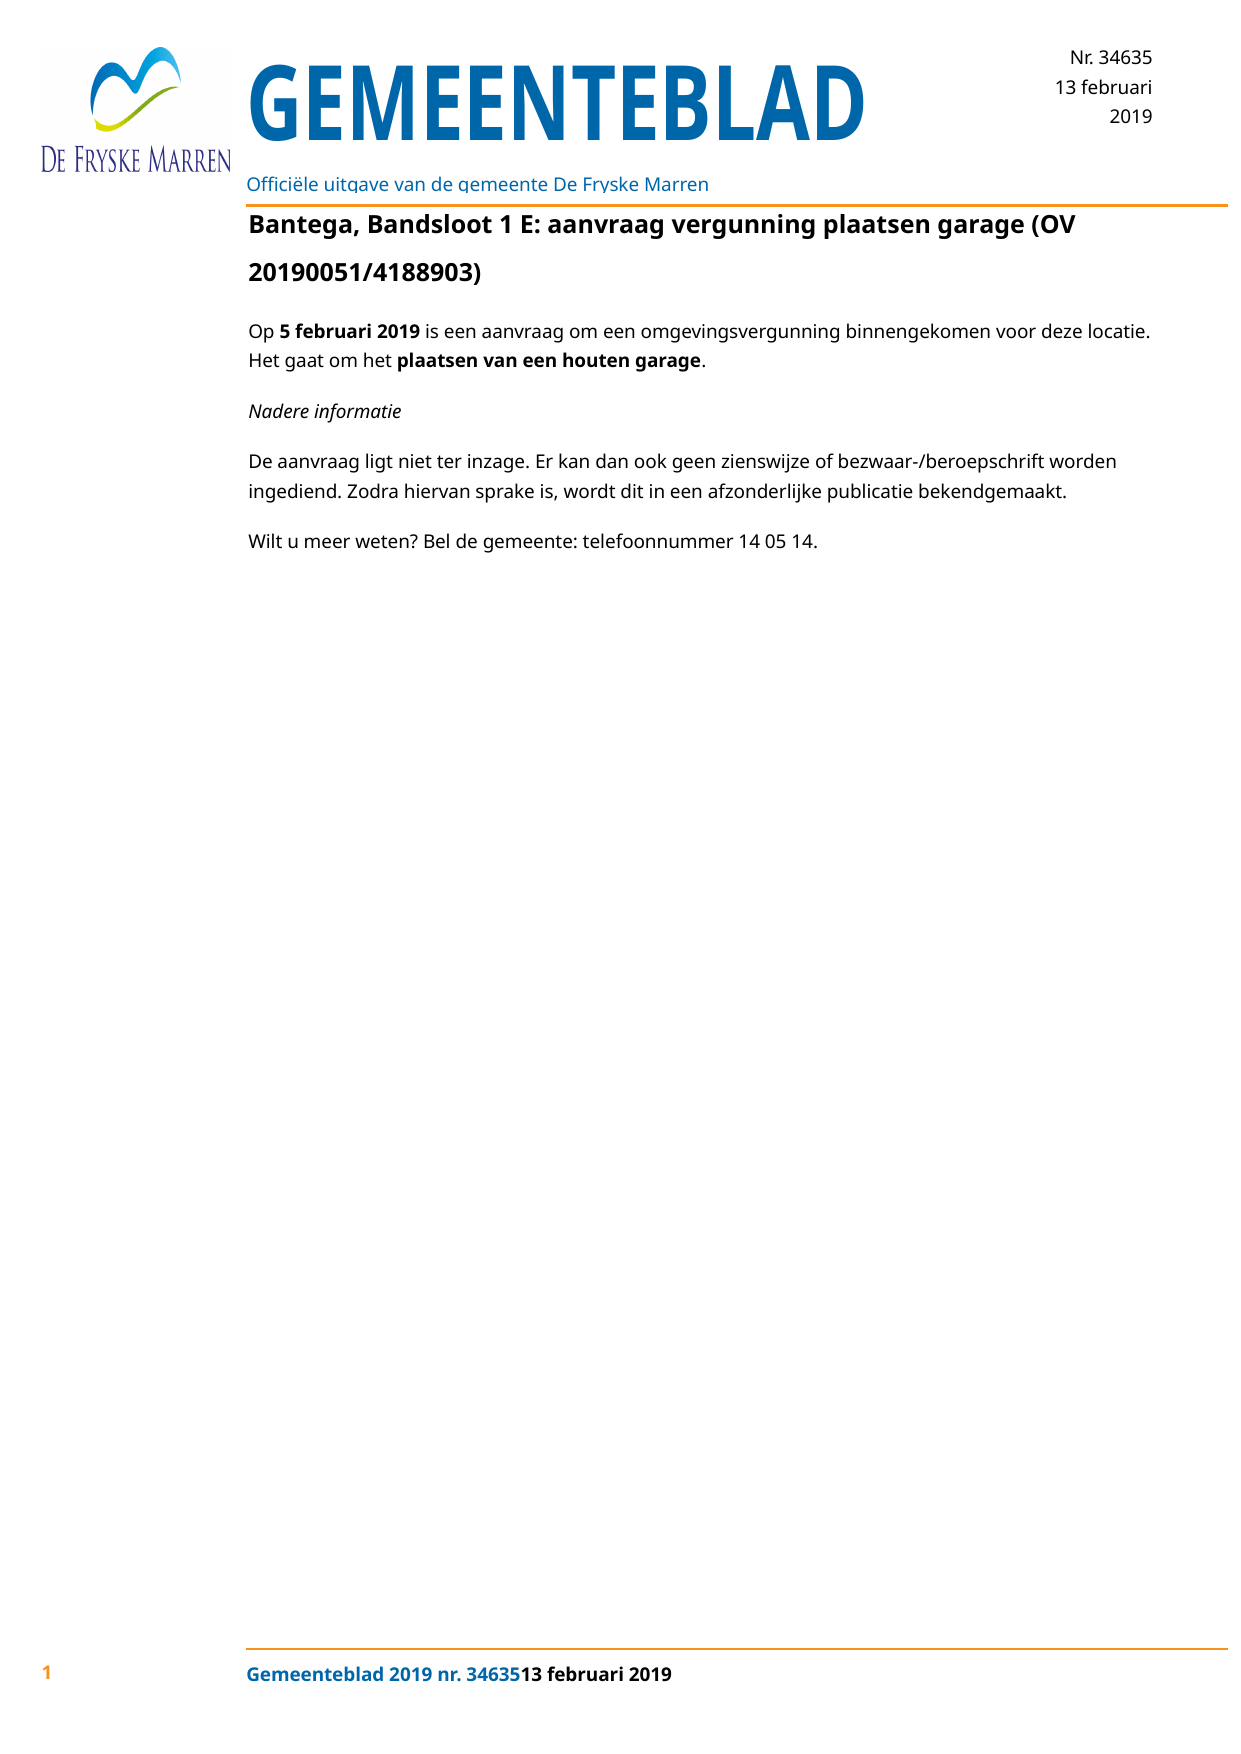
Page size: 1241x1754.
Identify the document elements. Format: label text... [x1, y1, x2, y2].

text Nadere informatie [248, 398, 1152, 424]
text De aanvraag ligt niet ter inzage. Er kan dan ook geen zienswijze of bezwaar-/beroepschrift worden ingediend. Zodra hiervan sprake is, wordt dit in een afzonderlijke publicatie bekendgemaakt. [248, 448, 1152, 504]
text Bantega, Bandsloot 1 E: aanvraag vergunning plaatsen garage (OV 20190051/4188903) [248, 207, 1152, 288]
text Op 5 februari 2019 is een aanvraag om een omgevingsvergunning binnengekomen voor deze locatie. Het gaat om het plaatsen van een houten garage. [248, 318, 1152, 373]
picture [41, 47, 231, 172]
text Wilt u meer weten? Bel de gemeente: telefoonnummer 14 05 14. [248, 528, 1152, 554]
